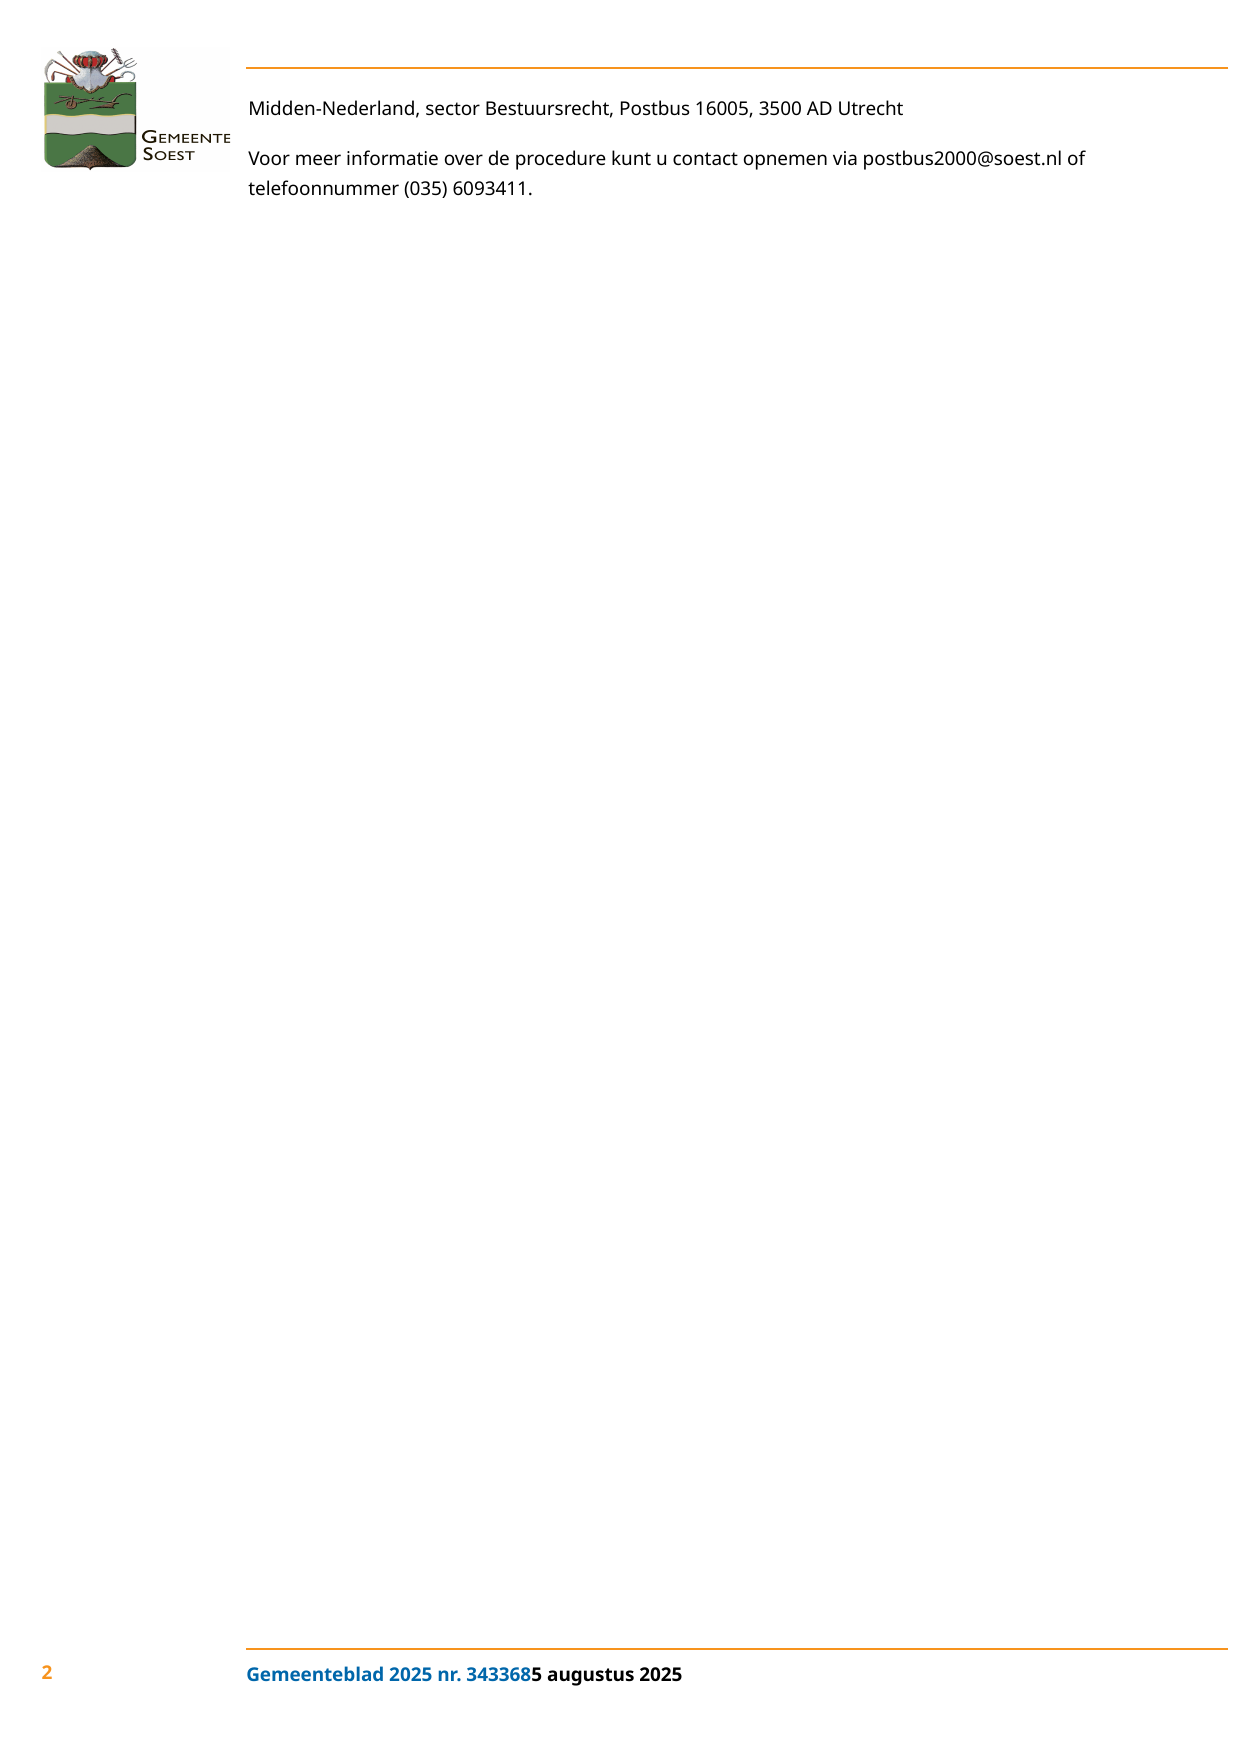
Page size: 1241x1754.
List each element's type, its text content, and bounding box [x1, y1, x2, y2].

picture [41, 47, 231, 172]
text Voor meer informatie over de procedure kunt u contact opnemen via postbus2000@soest.nl of telefoonnummer (035) 6093411. [248, 145, 1152, 201]
text Midden-Nederland, sector Bestuursrecht, Postbus 16005, 3500 AD Utrecht [248, 95, 1152, 121]
